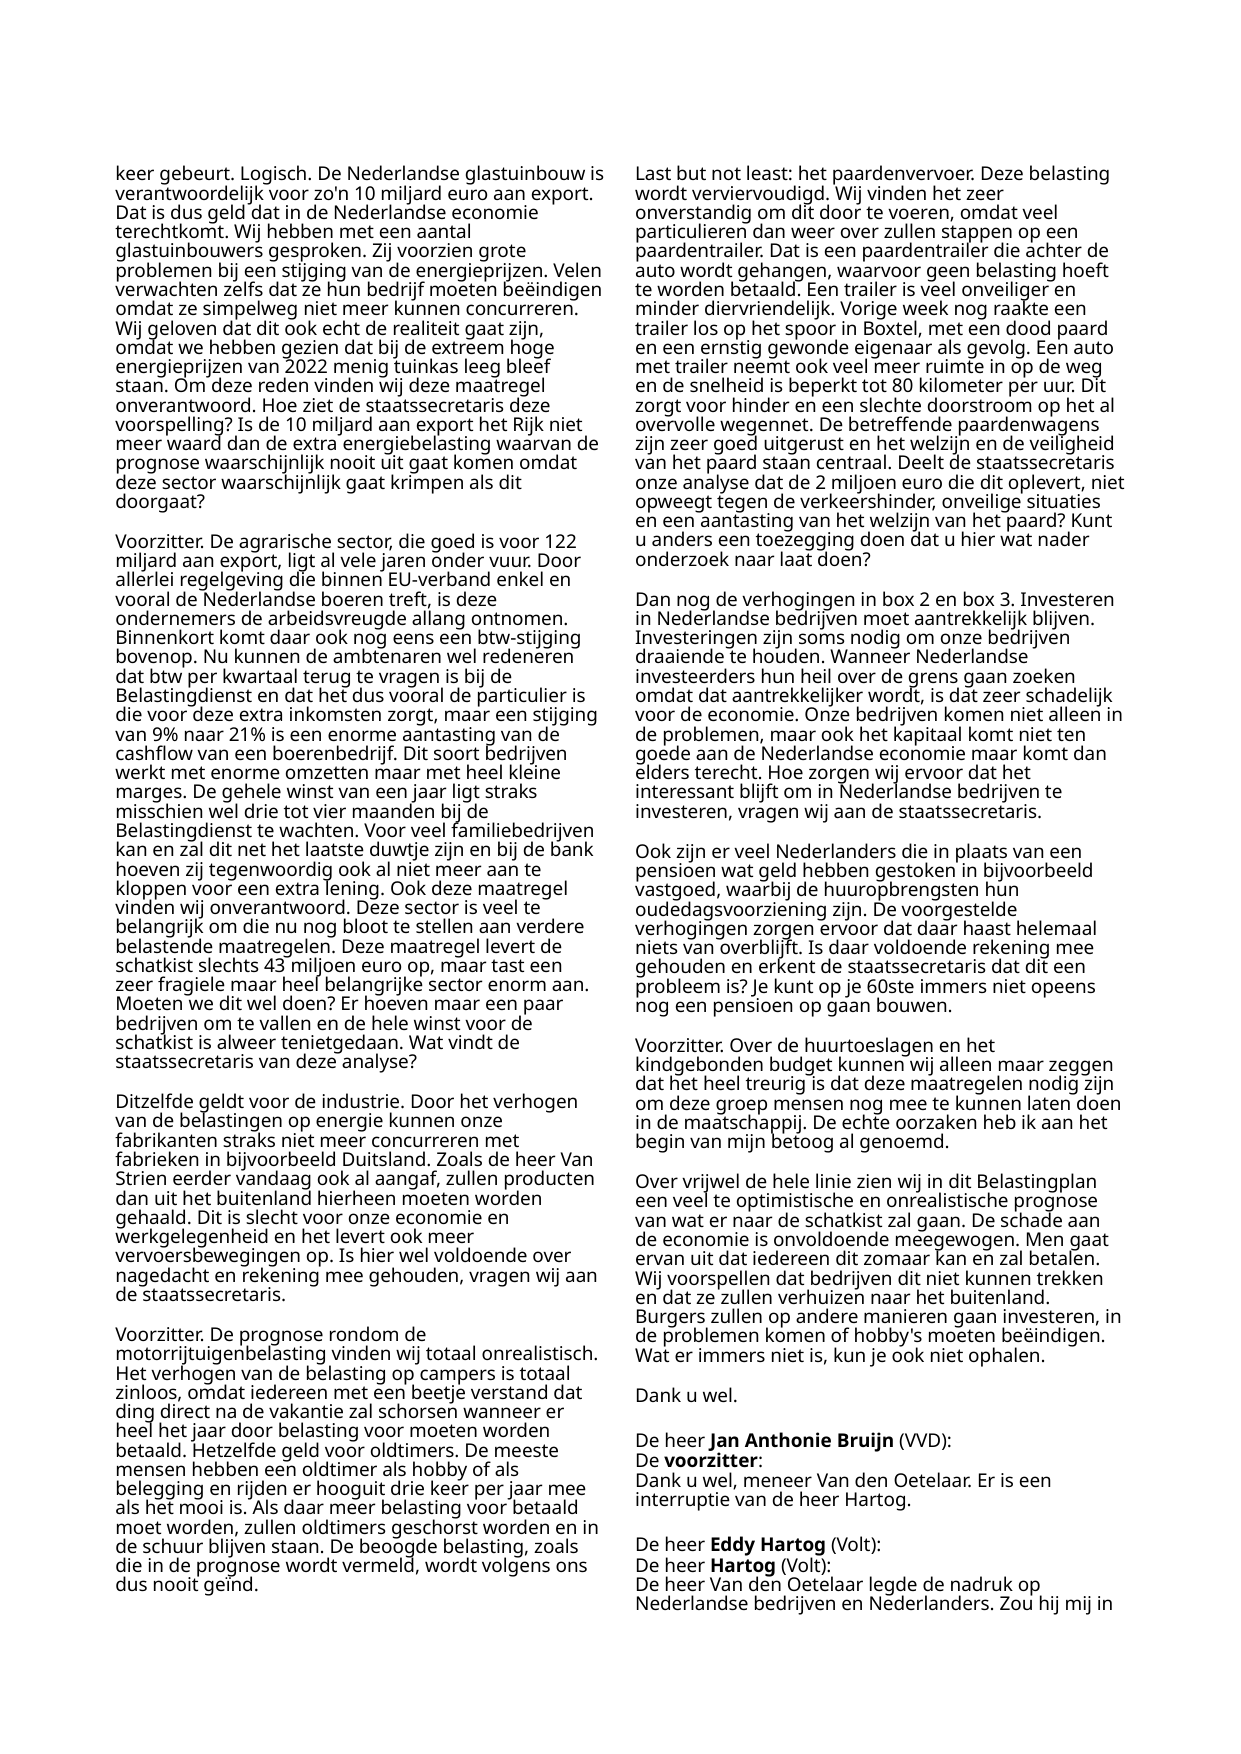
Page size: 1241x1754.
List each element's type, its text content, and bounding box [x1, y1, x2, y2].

text De heer Van den Oetelaar legde de nadruk op Nederlandse bedrijven en Nederlanders. Zou hij mij in [635, 1576, 1125, 1615]
text Voorzitter. De agrarische sector, die goed is voor 122 miljard aan export, ligt al vele jaren onder vuur. Door allerlei regelgeving die binnen EU-verband enkel en vooral de Nederlandse boeren treft, is deze ondernemers de arbeidsvreugde allang ontnomen. Binnenkort komt daar ook nog eens een btw-stijging bovenop. Nu kunnen de ambtenaren wel redeneren dat btw per kwartaal terug te vragen is bij de Belastingdienst en dat het dus vooral de particulier is die voor deze extra inkomsten zorgt, maar een stijging van 9% naar 21% is een enorme aantasting van de cashflow van een boerenbedrijf. Dit soort bedrijven werkt met enorme omzetten maar met heel kleine marges. De gehele winst van een jaar ligt straks misschien wel drie tot vier maanden bij de Belastingdienst te wachten. Voor veel familiebedrijven kan en zal dit net het laatste duwtje zijn en bij de bank hoeven zij tegenwoordig ook al niet meer aan te kloppen voor een extra lening. Ook deze maatregel vinden wij onverantwoord. Deze sector is veel te belangrijk om die nu nog bloot te stellen aan verdere belastende maatregelen. Deze maatregel levert de schatkist slechts 43 miljoen euro op, maar tast een zeer fragiele maar heel belangrijke sector enorm aan. Moeten we dit wel doen? Er hoeven maar een paar bedrijven om te vallen en de hele winst voor de schatkist is alweer tenietgedaan. Wat vindt de staatssecretaris van deze analyse? [115, 533, 605, 1072]
text De voorzitter: [635, 1452, 1125, 1472]
text Dan nog de verhogingen in box 2 en box 3. Investeren in Nederlandse bedrijven moet aantrekkelijk blijven. Investeringen zijn soms nodig om onze bedrijven draaiende te houden. Wanneer Nederlandse investeerders hun heil over de grens gaan zoeken omdat dat aantrekkelijker wordt, is dat zeer schadelijk voor de economie. Onze bedrijven komen niet alleen in de problemen, maar ook het kapitaal komt niet ten goede aan de Nederlandse economie maar komt dan elders terecht. Hoe zorgen wij ervoor dat het interessant blijft om in Nederlandse bedrijven te investeren, vragen wij aan de staatssecretaris. [635, 591, 1125, 822]
text De heer Jan Anthonie Bruijn (VVD): [635, 1427, 1125, 1452]
text Ditzelfde geldt voor de industrie. Door het verhogen van de belastingen op energie kunnen onze fabrikanten straks niet meer concurreren met fabrieken in bijvoorbeeld Duitsland. Zoals de heer Van Strien eerder vandaag ook al aangaf, zullen producten dan uit het buitenland hierheen moeten worden gehaald. Dit is slecht voor onze economie en werkgelegenheid en het levert ook meer vervoersbewegingen op. Is hier wel voldoende over nagedacht en rekening mee gehouden, vragen wij aan de staatssecretaris. [115, 1093, 605, 1305]
text Dank u wel. [635, 1387, 1125, 1406]
text Last but not least: het paardenvervoer. Deze belasting wordt verviervoudigd. Wij vinden het zeer onverstandig om dit door te voeren, omdat veel particulieren dan weer over zullen stappen op een paardentrailer. Dat is een paardentrailer die achter de auto wordt gehangen, waarvoor geen belasting hoeft te worden betaald. Een trailer is veel onveiliger en minder diervriendelijk. Vorige week nog raakte een trailer los op het spoor in Boxtel, met een dood paard en een ernstig gewonde eigenaar als gevolg. Een auto met trailer neemt ook veel meer ruimte in op de weg en de snelheid is beperkt tot 80 kilometer per uur. Dit zorgt voor hinder en een slechte doorstroom op het al overvolle wegennet. De betreffende paardenwagens zijn zeer goed uitgerust en het welzijn en de veiligheid van het paard staan centraal. Deelt de staatssecretaris onze analyse dat de 2 miljoen euro die dit oplevert, niet opweegt tegen de verkeershinder, onveilige situaties en een aantasting van het welzijn van het paard? Kunt u anders een toezegging doen dat u hier wat nader onderzoek naar laat doen? [635, 165, 1125, 570]
text Ook zijn er veel Nederlanders die in plaats van een pensioen wat geld hebben gestoken in bijvoorbeeld vastgoed, waarbij de huuropbrengsten hun oudedagsvoorziening zijn. De voorgestelde verhogingen zorgen ervoor dat daar haast helemaal niets van overblijft. Is daar voldoende rekening mee gehouden en erkent de staatssecretaris dat dit een probleem is? Je kunt op je 60ste immers niet opeens nog een pensioen op gaan bouwen. [635, 843, 1125, 1016]
text Over vrijwel de hele linie zien wij in dit Belastingplan een veel te optimistische en onrealistische prognose van wat er naar de schatkist zal gaan. De schade aan de economie is onvoldoende meegewogen. Men gaat ervan uit dat iedereen dit zomaar kan en zal betalen. Wij voorspellen dat bedrijven dit niet kunnen trekken en dat ze zullen verhuizen naar het buitenland. Burgers zullen op andere manieren gaan investeren, in de problemen komen of hobby's moeten beëindigen. Wat er immers niet is, kun je ook niet ophalen. [635, 1173, 1125, 1366]
text De heer Hartog (Volt): [635, 1557, 1125, 1576]
text Dank u wel, meneer Van den Oetelaar. Er is een interruptie van de heer Hartog. [635, 1472, 1125, 1510]
text keer gebeurt. Logisch. De Nederlandse glastuinbouw is verantwoordelijk voor zo'n 10 miljard euro aan export. Dat is dus geld dat in de Nederlandse economie terechtkomt. Wij hebben met een aantal glastuinbouwers gesproken. Zij voorzien grote problemen bij een stijging van de energieprijzen. Velen verwachten zelfs dat ze hun bedrijf moeten beëindigen omdat ze simpelweg niet meer kunnen concurreren. Wij geloven dat dit ook echt de realiteit gaat zijn, omdat we hebben gezien dat bij de extreem hoge energieprijzen van 2022 menig tuinkas leeg bleef staan. Om deze reden vinden wij deze maatregel onverantwoord. Hoe ziet de staatssecretaris deze voorspelling? Is de 10 miljard aan export het Rijk niet meer waard dan de extra energiebelasting waarvan de prognose waarschijnlijk nooit uit gaat komen omdat deze sector waarschijnlijk gaat krimpen als dit doorgaat? [115, 165, 605, 512]
text Voorzitter. De prognose rondom de motorrijtuigenbelasting vinden wij totaal onrealistisch. Het verhogen van de belasting op campers is totaal zinloos, omdat iedereen met een beetje verstand dat ding direct na de vakantie zal schorsen wanneer er heel het jaar door belasting voor moeten worden betaald. Hetzelfde geld voor oldtimers. De meeste mensen hebben een oldtimer als hobby of als belegging en rijden er hooguit drie keer per jaar mee als het mooi is. Als daar meer belasting voor betaald moet worden, zullen oldtimers geschorst worden en in de schuur blijven staan. De beoogde belasting, zoals die in de prognose wordt vermeld, wordt volgens ons dus nooit geïnd. [115, 1326, 605, 1596]
text Voorzitter. Over de huurtoeslagen en het kindgebonden budget kunnen wij alleen maar zeggen dat het heel treurig is dat deze maatregelen nodig zijn om deze groep mensen nog mee te kunnen laten doen in de maatschappij. De echte oorzaken heb ik aan het begin van mijn betoog al genoemd. [635, 1037, 1125, 1152]
text De heer Eddy Hartog (Volt): [635, 1531, 1125, 1557]
